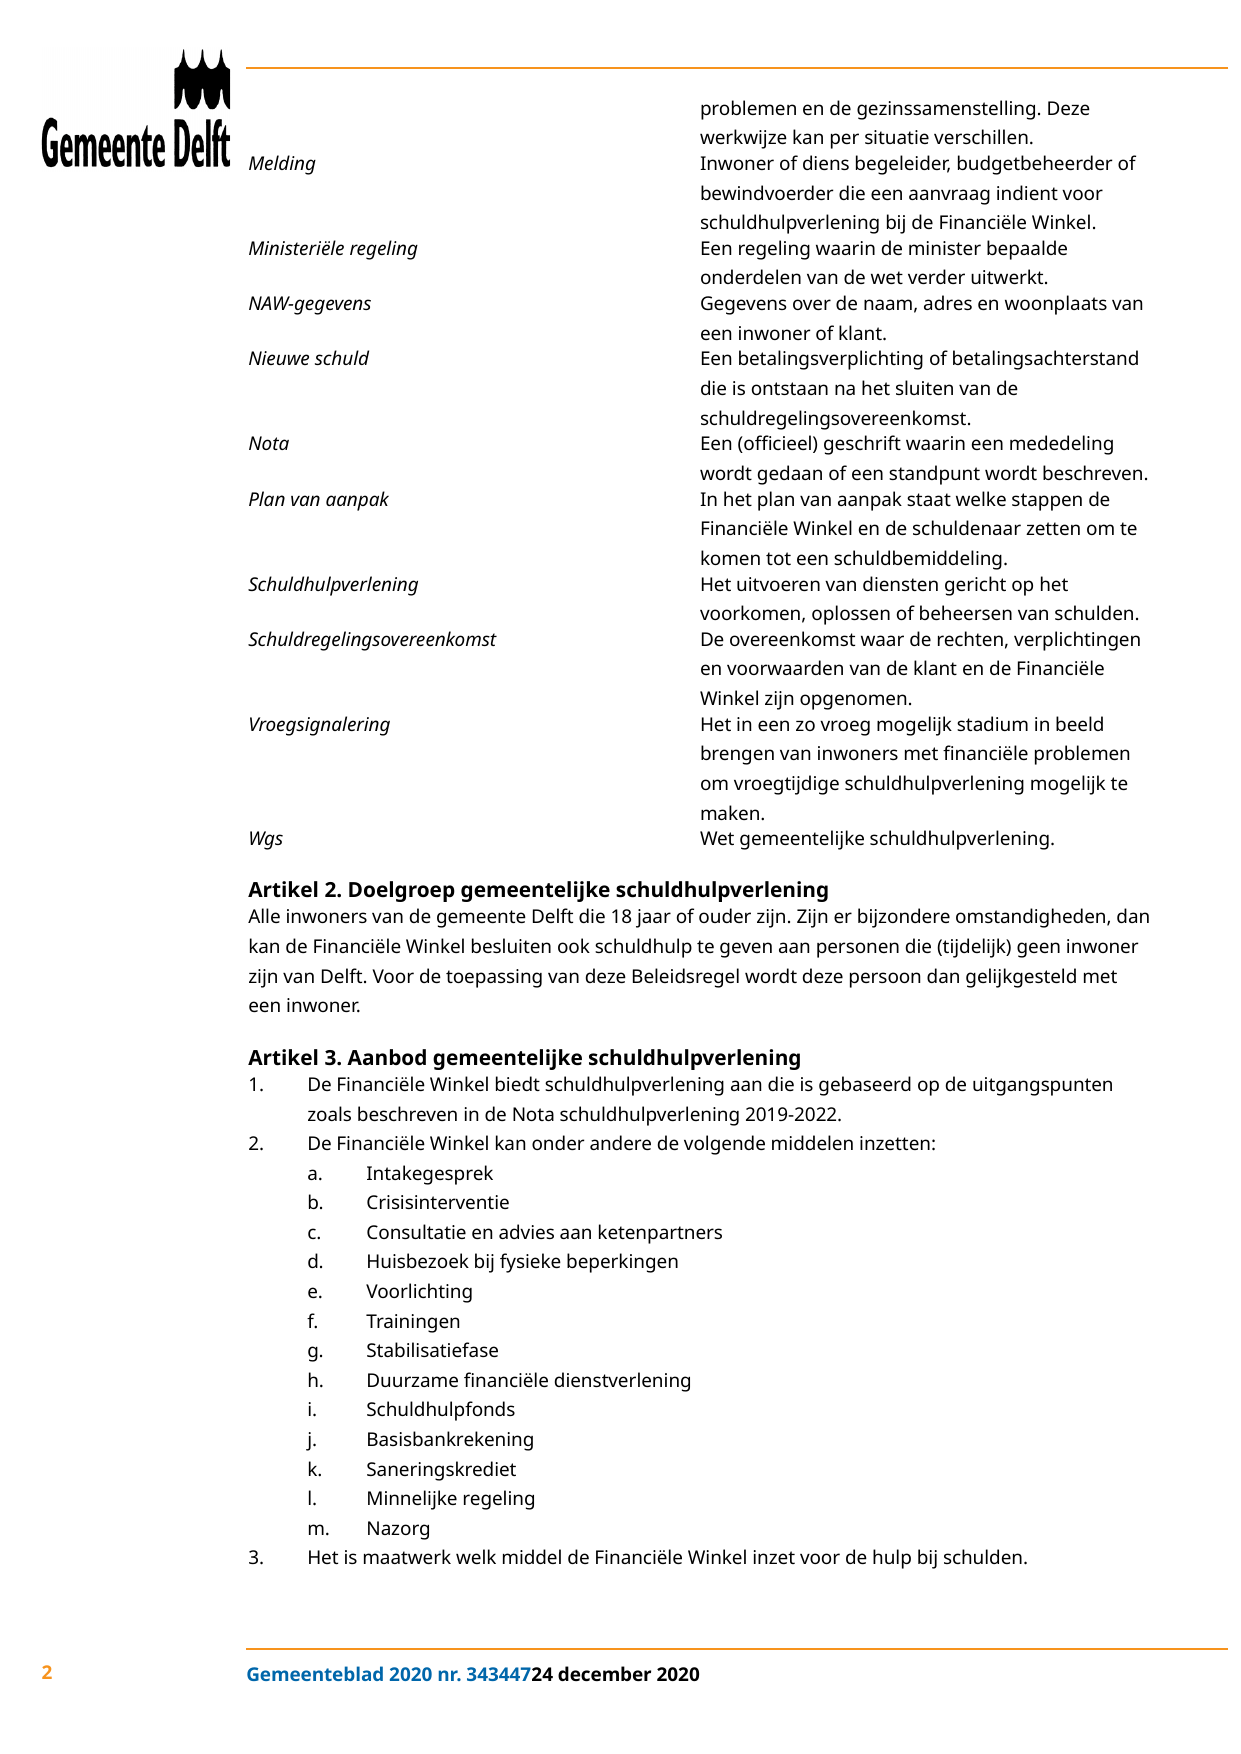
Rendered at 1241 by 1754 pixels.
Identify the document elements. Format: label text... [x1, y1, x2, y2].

table_cell NAW-gegevens [248, 290, 700, 346]
list Crisisinterventie [307, 1189, 1152, 1215]
table_cell Nota [248, 431, 700, 486]
table_cell Een betalingsverplichting of betalingsachterstand die is ontstaan na het sluiten van de schuldregelingsovereenkomst. [700, 346, 1152, 431]
list Basisbankrekening [307, 1426, 1152, 1452]
table_cell Gegevens over de naam, adres en woonplaats van een inwoner of klant. [700, 290, 1152, 346]
table_cell In het plan van aanpak staat welke stappen de Financiële Winkel en de schuldenaar zetten om te komen tot een schuldbemiddeling. [700, 486, 1152, 571]
table_cell Schuldhulpverlening [248, 571, 700, 626]
table_cell [248, 95, 700, 150]
table_cell Ministeriële regeling [248, 235, 700, 290]
list Het is maatwerk welk middel de Financiële Winkel inzet voor de hulp bij schulden. [248, 1544, 1152, 1570]
table_cell Plan van aanpak [248, 486, 700, 571]
text Artikel 2. Doelgroep gemeentelijke schuldhulpverlening [248, 875, 1152, 904]
table_cell Vroegsignalering [248, 711, 700, 825]
table_cell Melding [248, 150, 700, 235]
text Artikel 3. Aanbod gemeentelijke schuldhulpverlening [248, 1043, 1152, 1071]
picture [41, 47, 231, 172]
table_cell Het uitvoeren van diensten gericht op het voorkomen, oplossen of beheersen van schulden. [700, 571, 1152, 626]
list Minnelijke regeling [307, 1485, 1152, 1511]
list Intakegesprek [307, 1160, 1152, 1186]
list Voorlichting [307, 1278, 1152, 1304]
table_cell Inwoner of diens begeleider, budgetbeheerder of bewindvoerder die een aanvraag indient voor schuldhulpverlening bij de Financiële Winkel. [700, 150, 1152, 235]
table_cell Wgs [248, 825, 700, 851]
table_cell Een (officieel) geschrift waarin een mededeling wordt gedaan of een standpunt wordt beschreven. [700, 431, 1152, 486]
list Saneringskrediet [307, 1456, 1152, 1482]
list Schuldhulpfonds [307, 1397, 1152, 1422]
table_cell Een regeling waarin de minister bepaalde onderdelen van de wet verder uitwerkt. [700, 235, 1152, 290]
table_cell problemen en de gezinssamenstelling. Deze werkwijze kan per situatie verschillen. [700, 95, 1152, 150]
list De Financiële Winkel kan onder andere de volgende middelen inzetten: [248, 1130, 1152, 1156]
table_cell Wet gemeentelijke schuldhulpverlening. [700, 825, 1152, 851]
list Nazorg [307, 1515, 1152, 1541]
table_cell Het in een zo vroeg mogelijk stadium in beeld brengen van inwoners met financiële problemen om vroegtijdige schuldhulpverlening mogelijk te maken. [700, 711, 1152, 825]
list Trainingen [307, 1308, 1152, 1334]
list Stabilisatiefase [307, 1337, 1152, 1363]
list Consultatie en advies aan ketenpartners [307, 1219, 1152, 1245]
table_cell Schuldregelingsovereenkomst [248, 626, 700, 711]
table_cell De overeenkomst waar de rechten, verplichtingen en voorwaarden van de klant en de Financiële Winkel zijn opgenomen. [700, 626, 1152, 711]
list Duurzame financiële dienstverlening [307, 1367, 1152, 1393]
table_cell Nieuwe schuld [248, 346, 700, 431]
text Alle inwoners van de gemeente Delft die 18 jaar of ouder zijn. Zijn er bijzondere omstandigheden, dan kan de Financiële Winkel besluiten ook schuldhulp te geven aan personen die (tijdelijk) geen inwoner zijn van Delft. Voor de toepassing van deze Beleidsregel wordt deze persoon dan gelijkgesteld met een inwoner. [248, 904, 1152, 1018]
list Huisbezoek bij fysieke beperkingen [307, 1249, 1152, 1274]
list De Financiële Winkel biedt schuldhulpverlening aan die is gebaseerd op de uitgangspunten zoals beschreven in de Nota schuldhulpverlening 2019-2022. [248, 1071, 1152, 1127]
